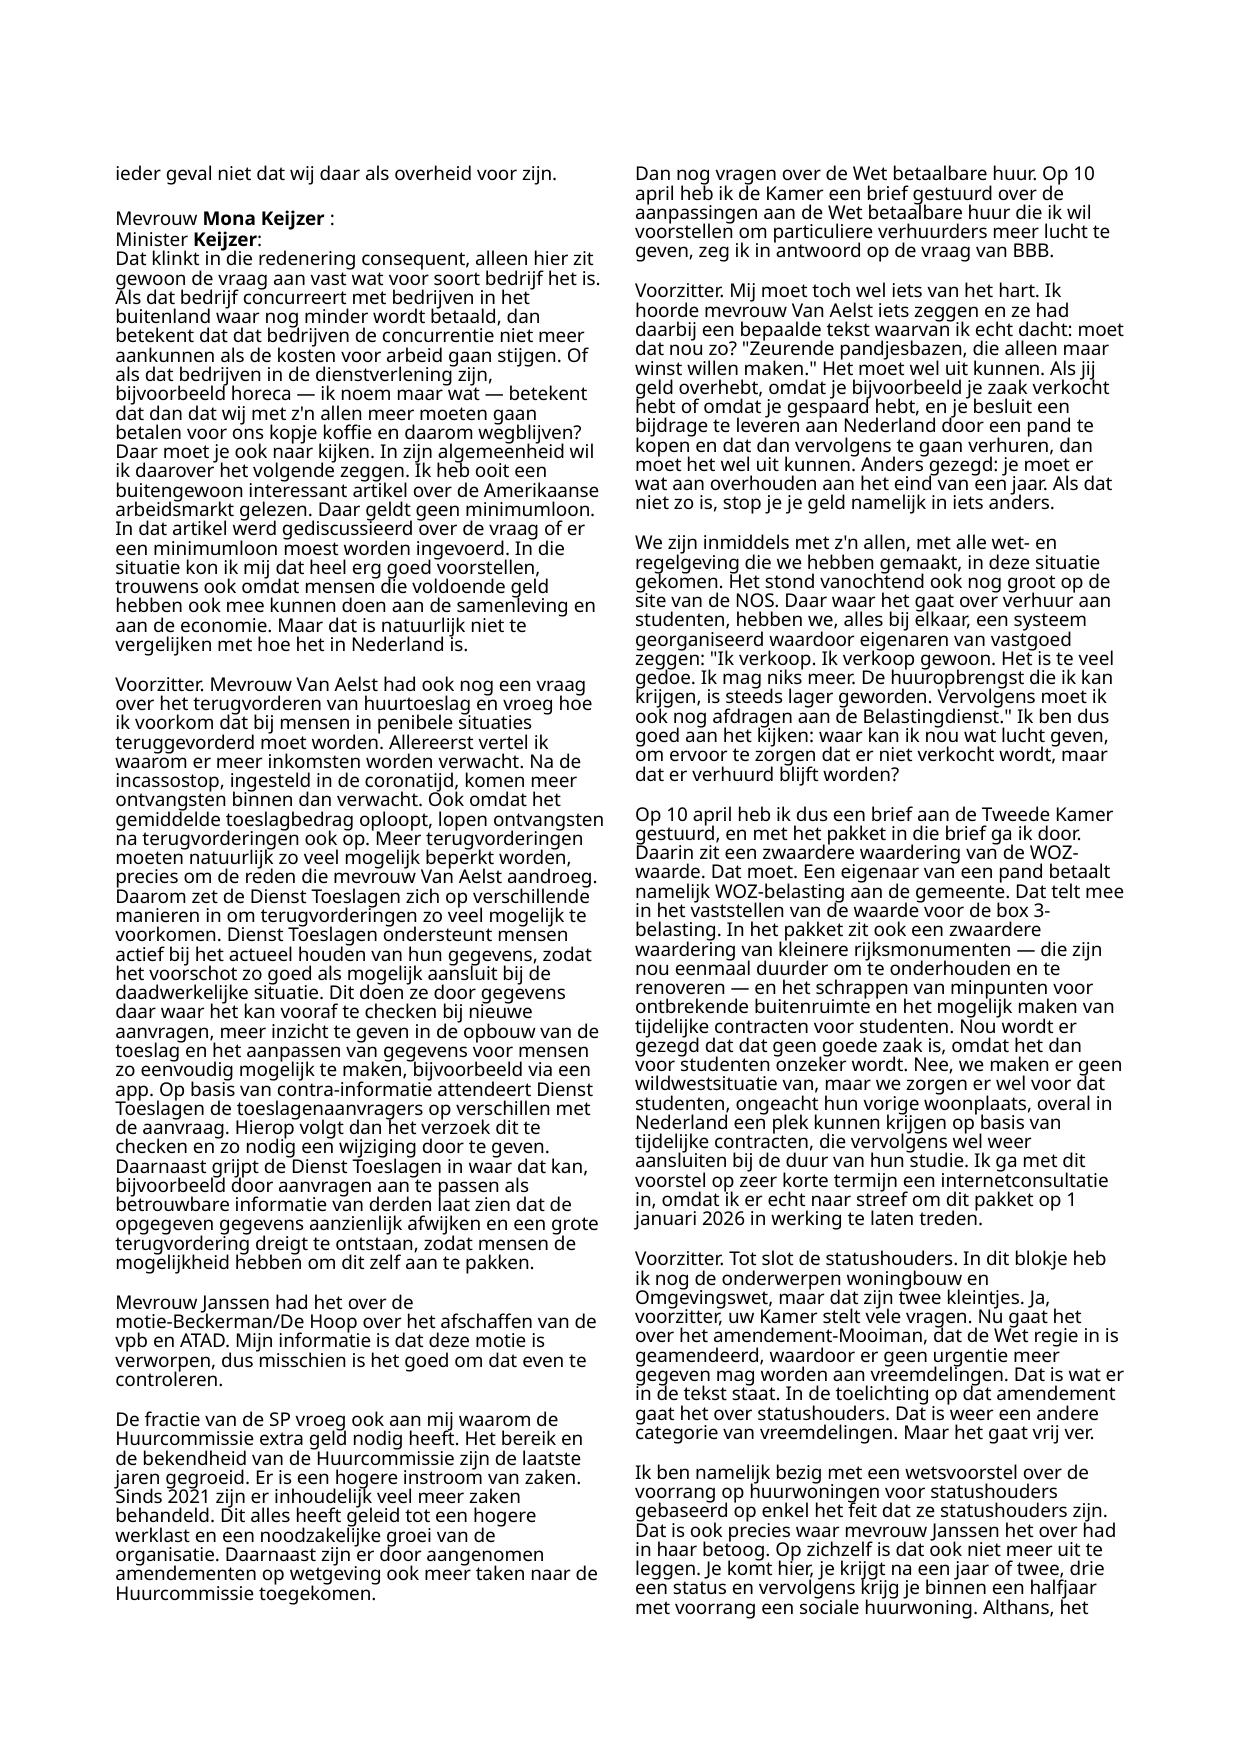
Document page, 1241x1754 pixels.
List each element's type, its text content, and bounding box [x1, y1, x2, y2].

text De fractie van de SP vroeg ook aan mij waarom de Huurcommissie extra geld nodig heeft. Het bereik en de bekendheid van de Huurcommissie zijn de laatste jaren gegroeid. Er is een hogere instroom van zaken. Sinds 2021 zijn er inhoudelijk veel meer zaken behandeld. Dit alles heeft geleid tot een hogere werklast en een noodzakelijke groei van de organisatie. Daarnaast zijn er door aangenomen amendementen op wetgeving ook meer taken naar de Huurcommissie toegekomen. [115, 1411, 605, 1604]
text Minister Keijzer: [115, 231, 605, 250]
text Voorzitter. Mevrouw Van Aelst had ook nog een vraag over het terugvorderen van huurtoeslag en vroeg hoe ik voorkom dat bij mensen in penibele situaties teruggevorderd moet worden. Allereerst vertel ik waarom er meer inkomsten worden verwacht. Na de incassostop, ingesteld in de coronatijd, komen meer ontvangsten binnen dan verwacht. Ook omdat het gemiddelde toeslagbedrag oploopt, lopen ontvangsten na terugvorderingen ook op. Meer terugvorderingen moeten natuurlijk zo veel mogelijk beperkt worden, precies om de reden die mevrouw Van Aelst aandroeg. Daarom zet de Dienst Toeslagen zich op verschillende manieren in om terugvorderingen zo veel mogelijk te voorkomen. Dienst Toeslagen ondersteunt mensen actief bij het actueel houden van hun gegevens, zodat het voorschot zo goed als mogelijk aansluit bij de daadwerkelijke situatie. Dit doen ze door gegevens daar waar het kan vooraf te checken bij nieuwe aanvragen, meer inzicht te geven in de opbouw van de toeslag en het aanpassen van gegevens voor mensen zo eenvoudig mogelijk te maken, bijvoorbeeld via een app. Op basis van contra-informatie attendeert Dienst Toeslagen de toeslagenaanvragers op verschillen met de aanvraag. Hierop volgt dan het verzoek dit te checken en zo nodig een wijziging door te geven. Daarnaast grijpt de Dienst Toeslagen in waar dat kan, bijvoorbeeld door aanvragen aan te passen als betrouwbare informatie van derden laat zien dat de opgegeven gegevens aanzienlijk afwijken en een grote terugvordering dreigt te ontstaan, zodat mensen de mogelijkheid hebben om dit zelf aan te pakken. [115, 676, 605, 1273]
text Mevrouw Janssen had het over de motie-Beckerman/De Hoop over het afschaffen van de vpb en ATAD. Mijn informatie is dat deze motie is verworpen, dus misschien is het goed om dat even te controleren. [115, 1294, 605, 1390]
text Dan nog vragen over de Wet betaalbare huur. Op 10 april heb ik de Kamer een brief gestuurd over de aanpassingen aan de Wet betaalbare huur die ik wil voorstellen om particuliere verhuurders meer lucht te geven, zeg ik in antwoord op de vraag van BBB. [635, 165, 1125, 262]
text Voorzitter. Tot slot de statushouders. In dit blokje heb ik nog de onderwerpen woningbouw en Omgevingswet, maar dat zijn twee kleintjes. Ja, voorzitter, uw Kamer stelt vele vragen. Nu gaat het over het amendement-Mooiman, dat de Wet regie in is geamendeerd, waardoor er geen urgentie meer gegeven mag worden aan vreemdelingen. Dat is wat er in de tekst staat. In de toelichting op dat amendement gaat het over statushouders. Dat is weer een andere categorie van vreemdelingen. Maar het gaat vrij ver. [635, 1250, 1125, 1443]
text We zijn inmiddels met z'n allen, met alle wet- en regelgeving die we hebben gemaakt, in deze situatie gekomen. Het stond vanochtend ook nog groot op de site van de NOS. Daar waar het gaat over verhuur aan studenten, hebben we, alles bij elkaar, een systeem georganiseerd waardoor eigenaren van vastgoed zeggen: "Ik verkoop. Ik verkoop gewoon. Het is te veel gedoe. Ik mag niks meer. De huuropbrengst die ik kan krijgen, is steeds lager geworden. Vervolgens moet ik ook nog afdragen aan de Belastingdienst." Ik ben dus goed aan het kijken: waar kan ik nou wat lucht geven, om ervoor te zorgen dat er niet verkocht wordt, maar dat er verhuurd blijft worden? [635, 534, 1125, 785]
text Ik ben namelijk bezig met een wetsvoorstel over de voorrang op huurwoningen voor statushouders gebaseerd op enkel het feit dat ze statushouders zijn. Dat is ook precies waar mevrouw Janssen het over had in haar betoog. Op zichzelf is dat ook niet meer uit te leggen. Je komt hier, je krijgt na een jaar of twee, drie een status en vervolgens krijg je binnen een halfjaar met voorrang een sociale huurwoning. Althans, het [635, 1464, 1125, 1618]
text Voorzitter. Mij moet toch wel iets van het hart. Ik hoorde mevrouw Van Aelst iets zeggen en ze had daarbij een bepaalde tekst waarvan ik echt dacht: moet dat nou zo? "Zeurende pandjesbazen, die alleen maar winst willen maken." Het moet wel uit kunnen. Als jij geld overhebt, omdat je bijvoorbeeld je zaak verkocht hebt of omdat je gespaard hebt, en je besluit een bijdrage te leveren aan Nederland door een pand te kopen en dat dan vervolgens te gaan verhuren, dan moet het wel uit kunnen. Anders gezegd: je moet er wat aan overhouden aan het eind van een jaar. Als dat niet zo is, stop je je geld namelijk in iets anders. [635, 282, 1125, 514]
text Mevrouw Mona Keijzer : [115, 205, 605, 231]
text ieder geval niet dat wij daar als overheid voor zijn. [115, 165, 605, 184]
text Dat klinkt in die redenering consequent, alleen hier zit gewoon de vraag aan vast wat voor soort bedrijf het is. Als dat bedrijf concurreert met bedrijven in het buitenland waar nog minder wordt betaald, dan betekent dat dat bedrijven de concurrentie niet meer aankunnen als de kosten voor arbeid gaan stijgen. Of als dat bedrijven in de dienstverlening zijn, bijvoorbeeld horeca — ik noem maar wat — betekent dat dan dat wij met z'n allen meer moeten gaan betalen voor ons kopje koffie en daarom wegblijven? Daar moet je ook naar kijken. In zijn algemeenheid wil ik daarover het volgende zeggen. Ik heb ooit een buitengewoon interessant artikel over de Amerikaanse arbeidsmarkt gelezen. Daar geldt geen minimumloon. In dat artikel werd gediscussieerd over de vraag of er een minimumloon moest worden ingevoerd. In die situatie kon ik mij dat heel erg goed voorstellen, trouwens ook omdat mensen die voldoende geld hebben ook mee kunnen doen aan de samenleving en aan de economie. Maar dat is natuurlijk niet te vergelijken met hoe het in Nederland is. [115, 250, 605, 655]
text Op 10 april heb ik dus een brief aan de Tweede Kamer gestuurd, en met het pakket in die brief ga ik door. Daarin zit een zwaardere waardering van de WOZ-waarde. Dat moet. Een eigenaar van een pand betaalt namelijk WOZ-belasting aan de gemeente. Dat telt mee in het vaststellen van de waarde voor de box 3-belasting. In het pakket zit ook een zwaardere waardering van kleinere rijksmonumenten — die zijn nou eenmaal duurder om te onderhouden en te renoveren — en het schrappen van minpunten voor ontbrekende buitenruimte en het mogelijk maken van tijdelijke contracten voor studenten. Nou wordt er gezegd dat dat geen goede zaak is, omdat het dan voor studenten onzeker wordt. Nee, we maken er geen wildwestsituatie van, maar we zorgen er wel voor dat studenten, ongeacht hun vorige woonplaats, overal in Nederland een plek kunnen krijgen op basis van tijdelijke contracten, die vervolgens wel weer aansluiten bij de duur van hun studie. Ik ga met dit voorstel op zeer korte termijn een internetconsultatie in, omdat ik er echt naar streef om dit pakket op 1 januari 2026 in werking te laten treden. [635, 806, 1125, 1229]
